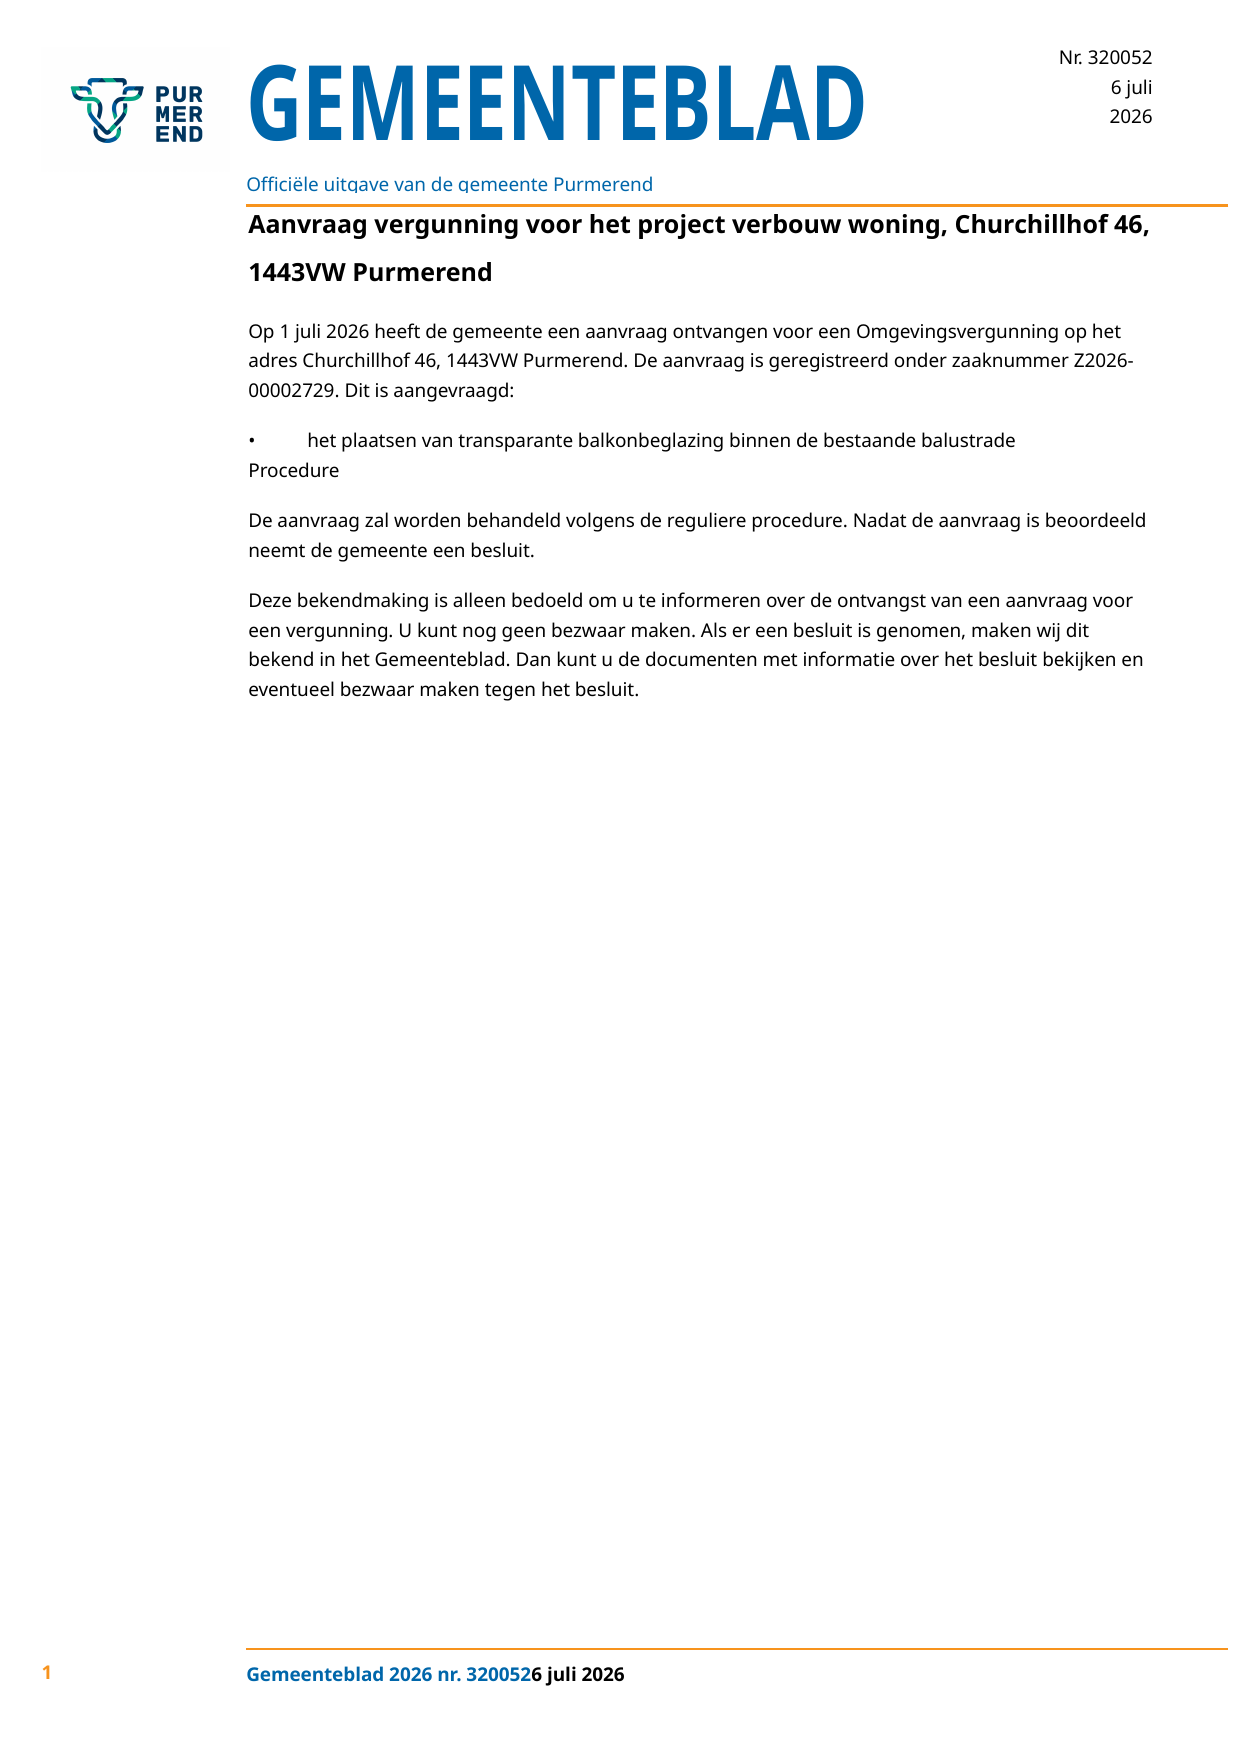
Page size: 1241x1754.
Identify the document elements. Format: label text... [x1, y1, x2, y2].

picture [41, 47, 231, 172]
text Deze bekendmaking is alleen bedoeld om u te informeren over de ontvangst van een aanvraag voor een vergunning. U kunt nog geen bezwaar maken. Als er een besluit is genomen, maken wij dit bekend in het Gemeenteblad. Dan kunt u de documenten met informatie over het besluit bekijken en eventueel bezwaar maken tegen het besluit. [248, 587, 1152, 702]
text Aanvraag vergunning voor het project verbouw woning, Churchillhof 46, 1443VW Purmerend [248, 207, 1152, 288]
text Op 1 juli 2026 heeft de gemeente een aanvraag ontvangen voor een Omgevingsvergunning op het adres Churchillhof 46, 1443VW Purmerend. De aanvraag is geregistreerd onder zaaknummer Z2026-00002729. Dit is aangevraagd: [248, 318, 1152, 403]
text De aanvraag zal worden behandeld volgens de reguliere procedure. Nadat de aanvraag is beoordeeld neemt de gemeente een besluit. [248, 507, 1152, 563]
list het plaatsen van transparante balkonbeglazing binnen de bestaande balustrade [248, 427, 1152, 453]
text Procedure [248, 457, 1152, 483]
